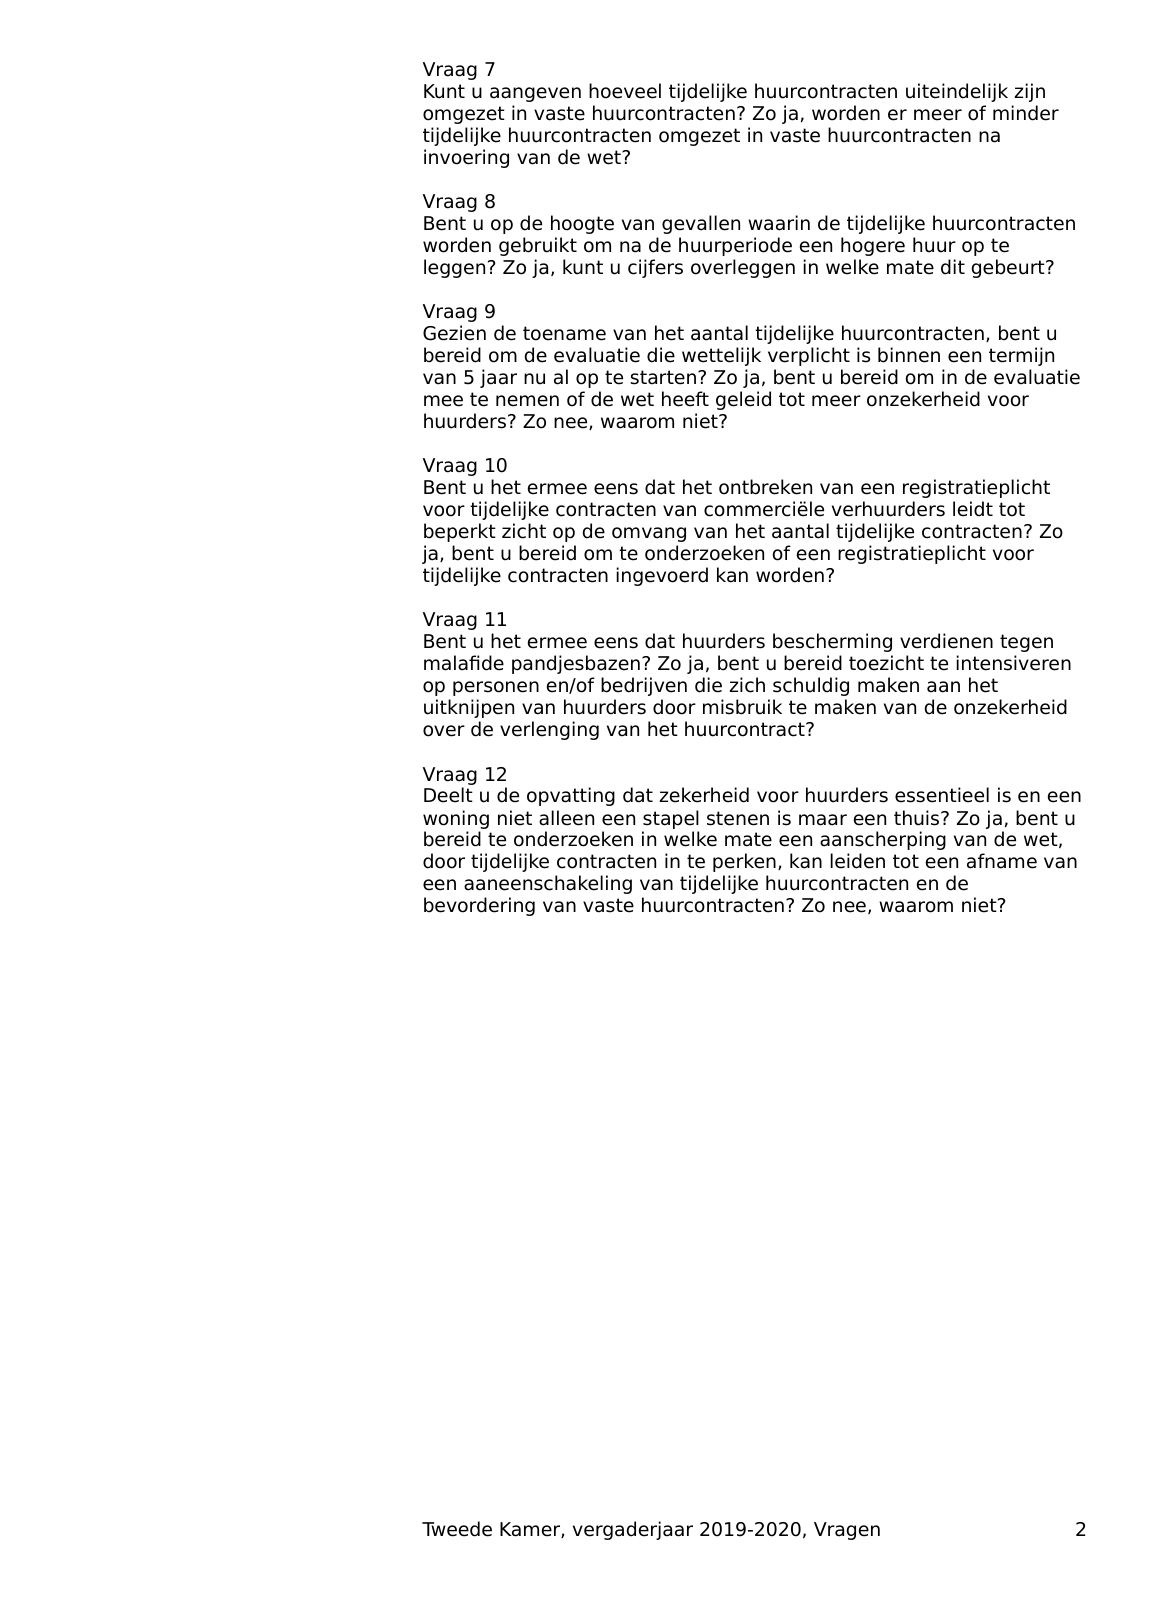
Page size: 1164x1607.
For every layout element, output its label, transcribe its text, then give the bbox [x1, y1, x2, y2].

text Kunt u aangeven hoeveel tijdelijke huurcontracten uiteindelijk zijn omgezet in vaste huurcontracten? Zo ja, worden er meer of minder tijdelijke huurcontracten omgezet in vaste huurcontracten na invoering van de wet? [422, 81, 1087, 169]
text Vraag 12 [422, 763, 1087, 785]
text Bent u het ermee eens dat huurders bescherming verdienen tegen malafide pandjesbazen? Zo ja, bent u bereid toezicht te intensiveren op personen en/of bedrijven die zich schuldig maken aan het uitknijpen van huurders door misbruik te maken van de onzekerheid over de verlenging van het huurcontract? [422, 631, 1087, 741]
text Vraag 9 [422, 301, 1087, 323]
text Bent u op de hoogte van gevallen waarin de tijdelijke huurcontracten worden gebruikt om na de huurperiode een hogere huur op te leggen? Zo ja, kunt u cijfers overleggen in welke mate dit gebeurt? [422, 213, 1087, 279]
text Deelt u de opvatting dat zekerheid voor huurders essentieel is en een woning niet alleen een stapel stenen is maar een thuis? Zo ja, bent u bereid te onderzoeken in welke mate een aanscherping van de wet, door tijdelijke contracten in te perken, kan leiden tot een afname van een aaneenschakeling van tijdelijke huurcontracten en de bevordering van vaste huurcontracten? Zo nee, waarom niet? [422, 785, 1087, 917]
text Vraag 10 [422, 455, 1087, 477]
text Bent u het ermee eens dat het ontbreken van een registratieplicht voor tijdelijke contracten van commerciële verhuurders leidt tot beperkt zicht op de omvang van het aantal tijdelijke contracten? Zo ja, bent u bereid om te onderzoeken of een registratieplicht voor tijdelijke contracten ingevoerd kan worden? [422, 477, 1087, 587]
text Vraag 8 [422, 191, 1087, 213]
text Vraag 7 [422, 59, 1087, 81]
text Gezien de toename van het aantal tijdelijke huurcontracten, bent u bereid om de evaluatie die wettelijk verplicht is binnen een termijn van 5 jaar nu al op te starten? Zo ja, bent u bereid om in de evaluatie mee te nemen of de wet heeft geleid tot meer onzekerheid voor huurders? Zo nee, waarom niet? [422, 323, 1087, 433]
text Vraag 11 [422, 609, 1087, 631]
